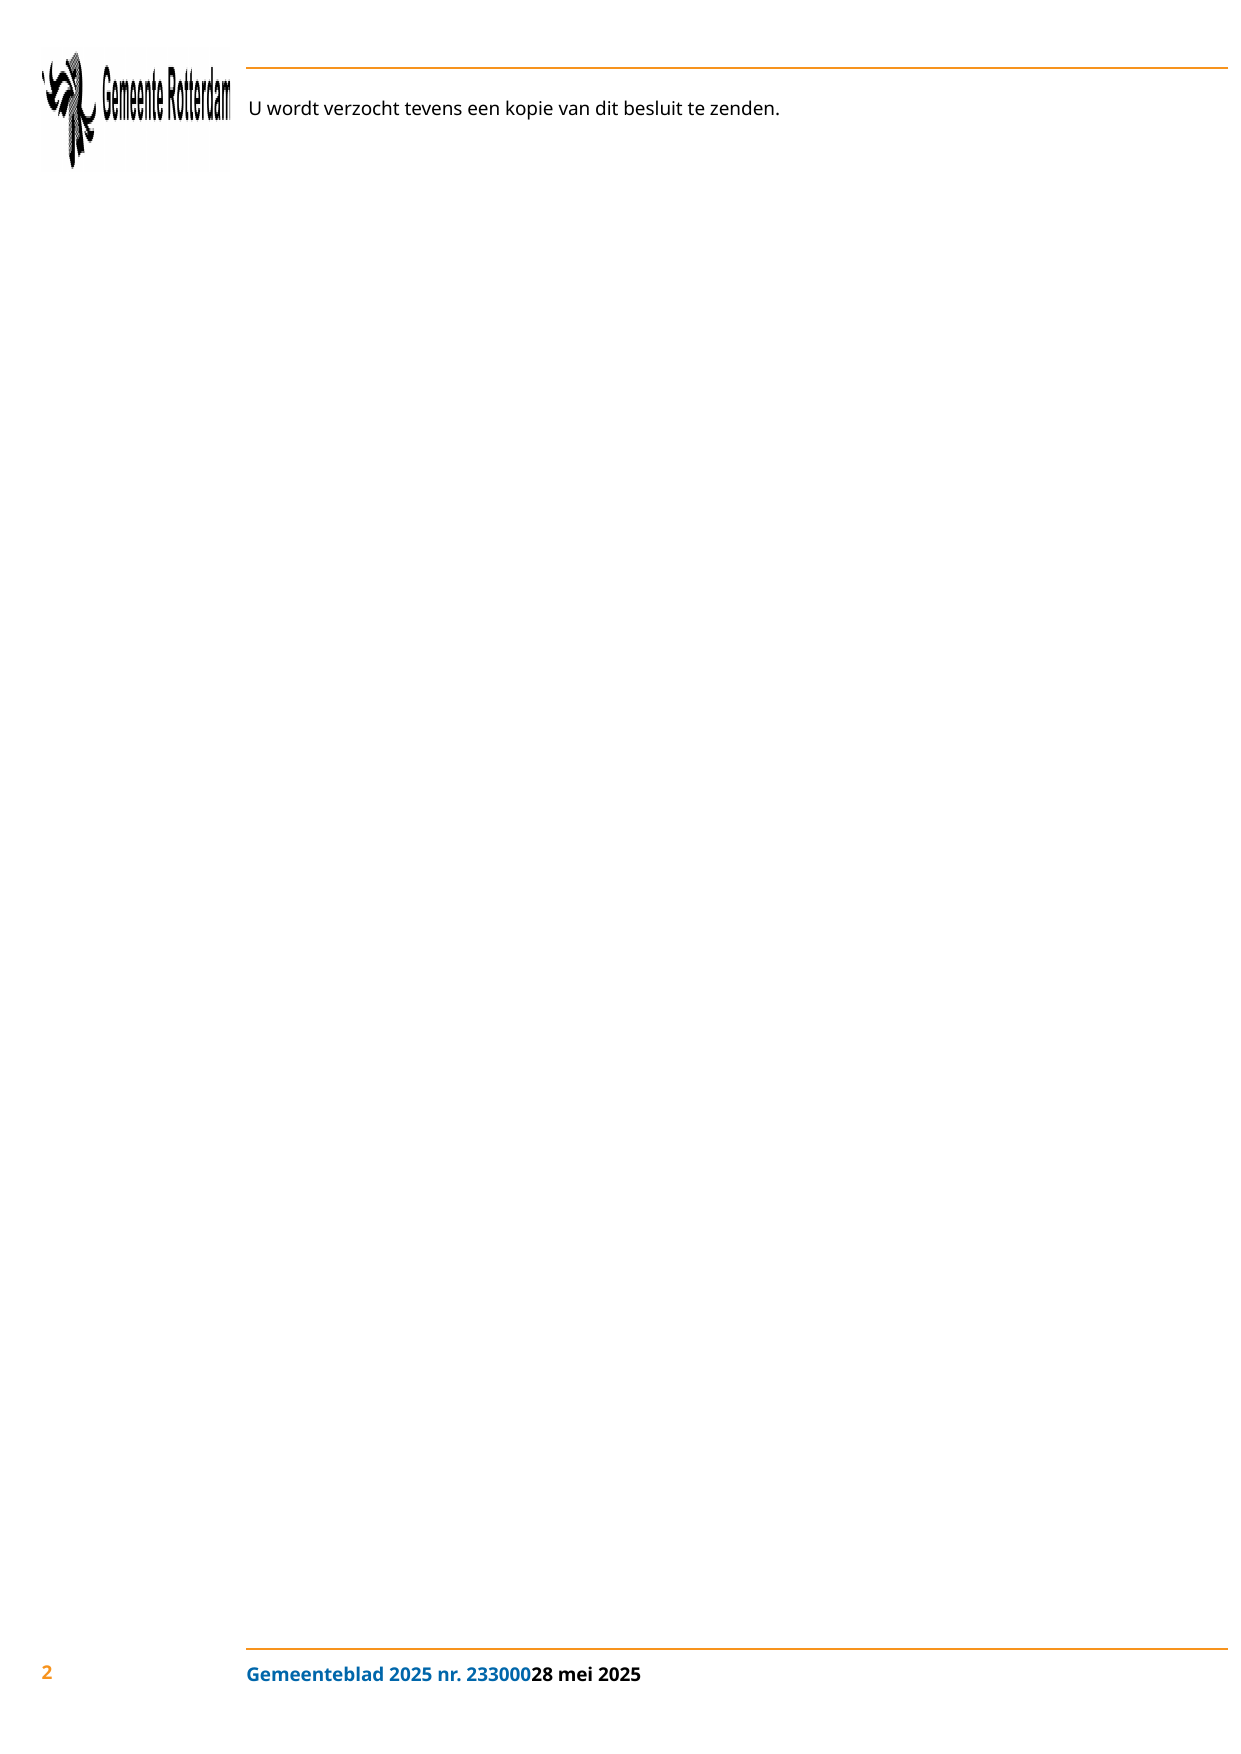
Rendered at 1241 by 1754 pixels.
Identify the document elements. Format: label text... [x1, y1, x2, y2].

picture [41, 47, 231, 172]
text U wordt verzocht tevens een kopie van dit besluit te zenden. [248, 95, 1152, 121]
